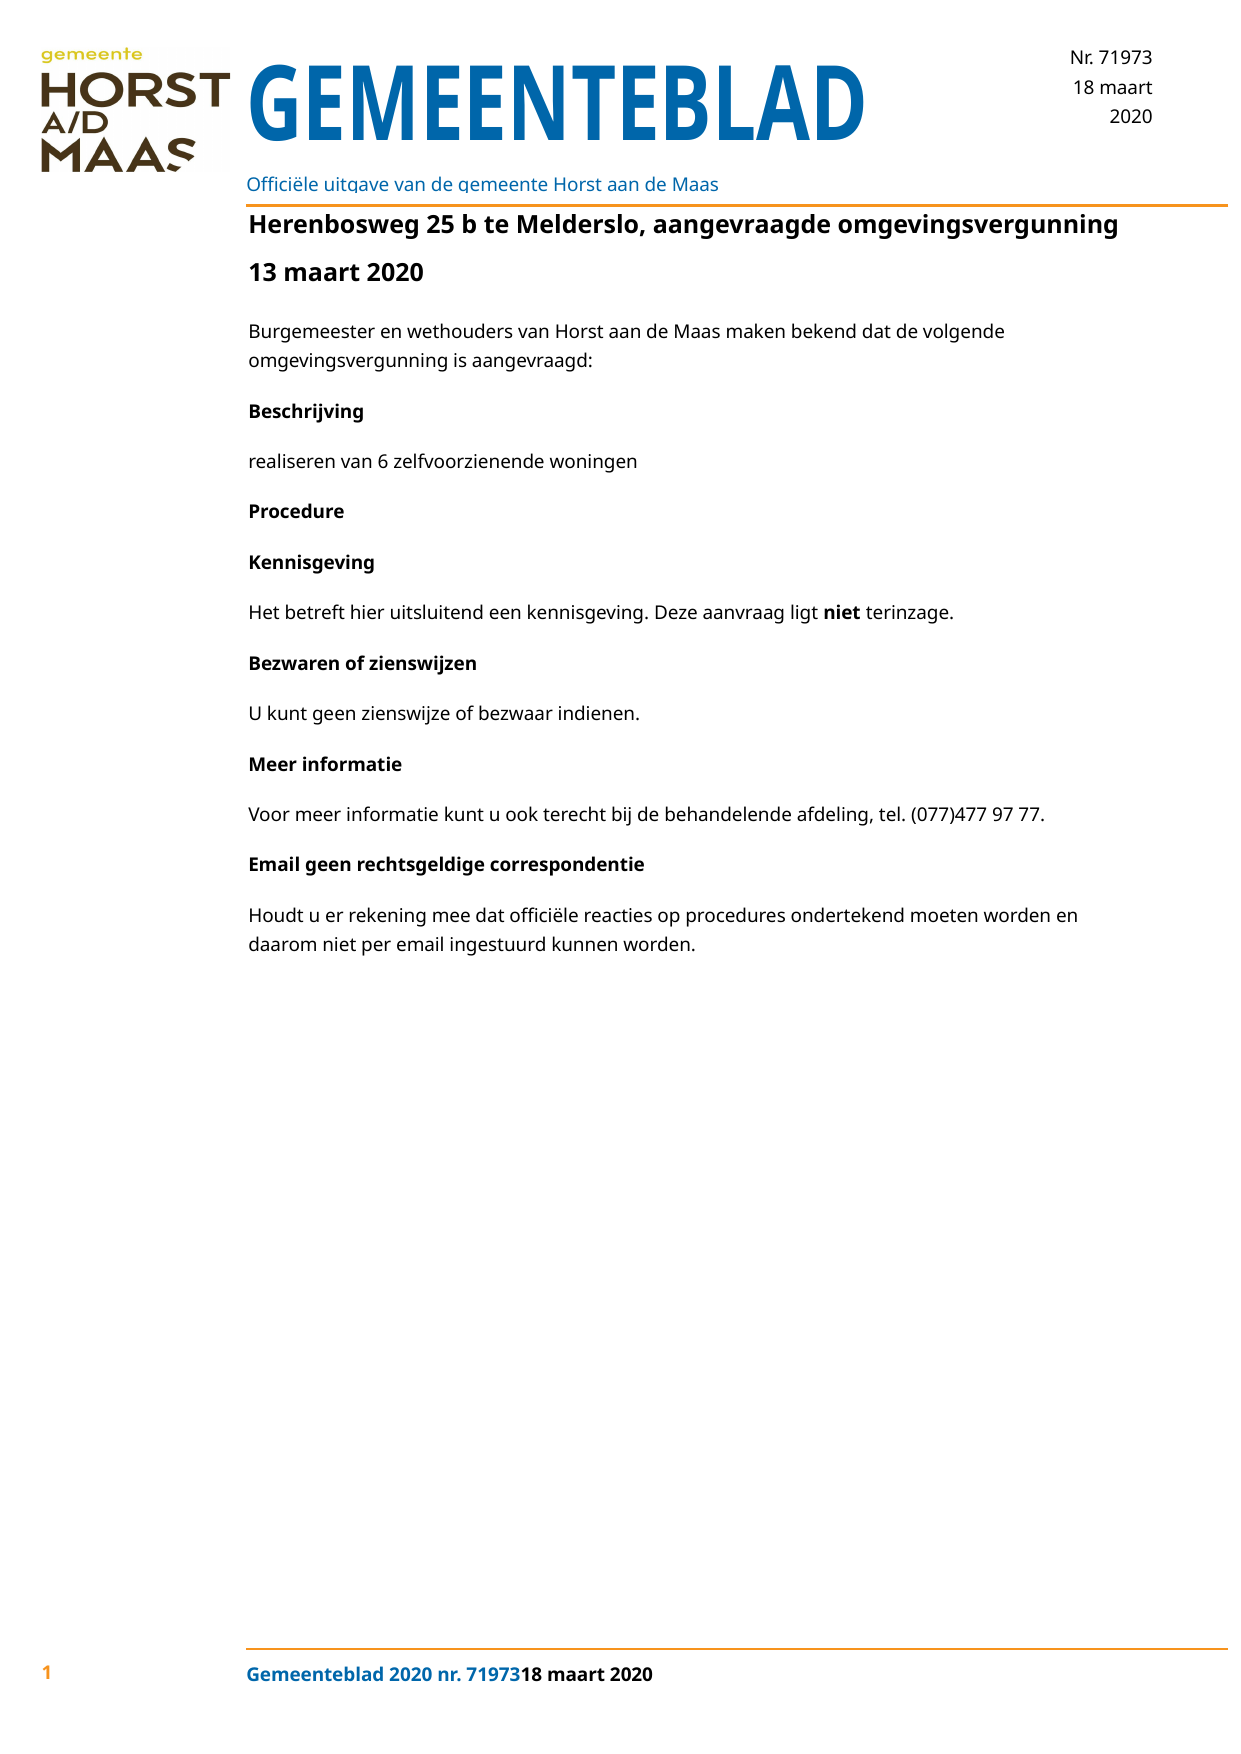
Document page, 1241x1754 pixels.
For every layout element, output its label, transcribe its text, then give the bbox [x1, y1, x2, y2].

text realiseren van 6 zelfvoorzienende woningen [248, 448, 1152, 474]
text Voor meer informatie kunt u ook terecht bij de behandelende afdeling, tel. (077)477 97 77. [248, 801, 1152, 827]
text U kunt geen zienswijze of bezwaar indienen. [248, 700, 1152, 726]
text Beschrijving [248, 398, 1152, 424]
picture [41, 47, 231, 172]
text Burgemeester en wethouders van Horst aan de Maas maken bekend dat de volgende omgevingsvergunning is aangevraagd: [248, 318, 1152, 373]
text Bezwaren of zienswijzen [248, 650, 1152, 676]
text Meer informatie [248, 751, 1152, 777]
text Herenbosweg 25 b te Melderslo, aangevraagde omgevingsvergunning 13 maart 2020 [248, 207, 1152, 288]
text Houdt u er rekening mee dat officiële reacties op procedures ondertekend moeten worden en daarom niet per email ingestuurd kunnen worden. [248, 902, 1152, 957]
text Procedure [248, 499, 1152, 524]
text Email geen rechtsgeldige correspondentie [248, 852, 1152, 877]
text Het betreft hier uitsluitend een kennisgeving. Deze aanvraag ligt niet terinzage. [248, 599, 1152, 625]
text Kennisgeving [248, 549, 1152, 575]
